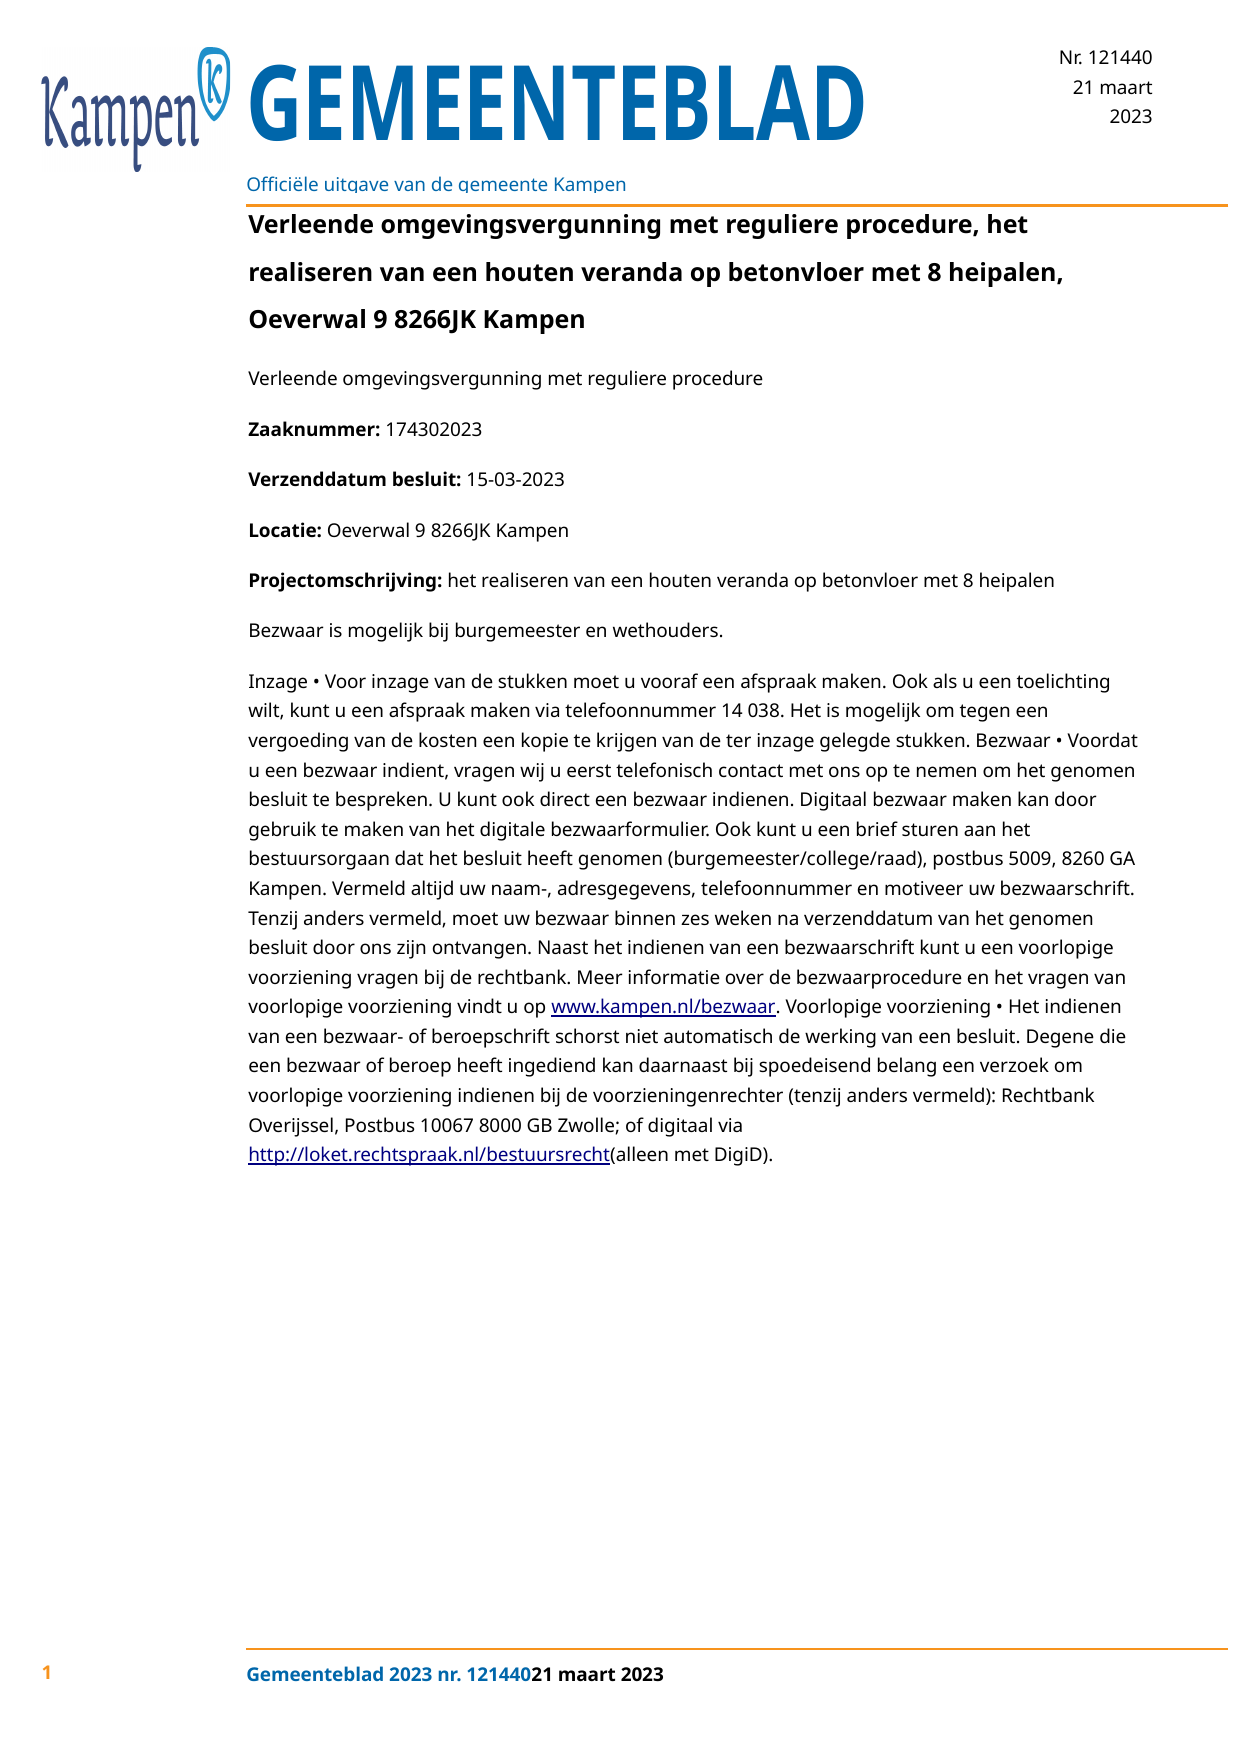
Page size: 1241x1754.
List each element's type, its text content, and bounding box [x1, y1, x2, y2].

text Locatie: Oeverwal 9 8266JK Kampen [248, 517, 1152, 542]
text Zaaknummer: 174302023 [248, 416, 1152, 442]
text Bezwaar is mogelijk bij burgemeester en wethouders. [248, 618, 1152, 643]
text Projectomschrijving: het realiseren van een houten veranda op betonvloer met 8 heipalen [248, 567, 1152, 593]
text Inzage • Voor inzage van de stukken moet u vooraf een afspraak maken. Ook als u een toelichting wilt, kunt u een afspraak maken via telefoonnummer 14 038. Het is mogelijk om tegen een vergoeding van de kosten een kopie te krijgen van de ter inzage gelegde stukken. Bezwaar • Voordat u een bezwaar indient, vragen wij u eerst telefonisch contact met ons op te nemen om het genomen besluit te bespreken. U kunt ook direct een bezwaar indienen. Digitaal bezwaar maken kan door gebruik te maken van het digitale bezwaarformulier. Ook kunt u een brief sturen aan het bestuursorgaan dat het besluit heeft genomen (burgemeester/college/raad), postbus 5009, 8260 GA Kampen. Vermeld altijd uw naam-, adresgegevens, telefoonnummer en motiveer uw bezwaarschrift. Tenzij anders vermeld, moet uw bezwaar binnen zes weken na verzenddatum van het genomen besluit door ons zijn ontvangen. Naast het indienen van een bezwaarschrift kunt u een voorlopige voorziening vragen bij de rechtbank. Meer informatie over de bezwaarprocedure en het vragen van voorlopige voorziening vindt u op www.kampen.nl/bezwaar. Voorlopige voorziening • Het indienen van een bezwaar- of beroepschrift schorst niet automatisch de werking van een besluit. Degene die een bezwaar of beroep heeft ingediend kan daarnaast bij spoedeisend belang een verzoek om voorlopige voorziening indienen bij de voorzieningenrechter (tenzij anders vermeld): Rechtbank Overijssel, Postbus 10067 8000 GB Zwolle; of digitaal via http://loket.rechtspraak.nl/bestuursrecht(alleen met DigiD). [248, 668, 1152, 1167]
text Verleende omgevingsvergunning met reguliere procedure [248, 366, 1152, 391]
text Verleende omgevingsvergunning met reguliere procedure, het realiseren van een houten veranda op betonvloer met 8 heipalen, Oeverwal 9 8266JK Kampen [248, 207, 1152, 336]
picture [41, 47, 231, 172]
text Verzenddatum besluit: 15-03-2023 [248, 466, 1152, 492]
